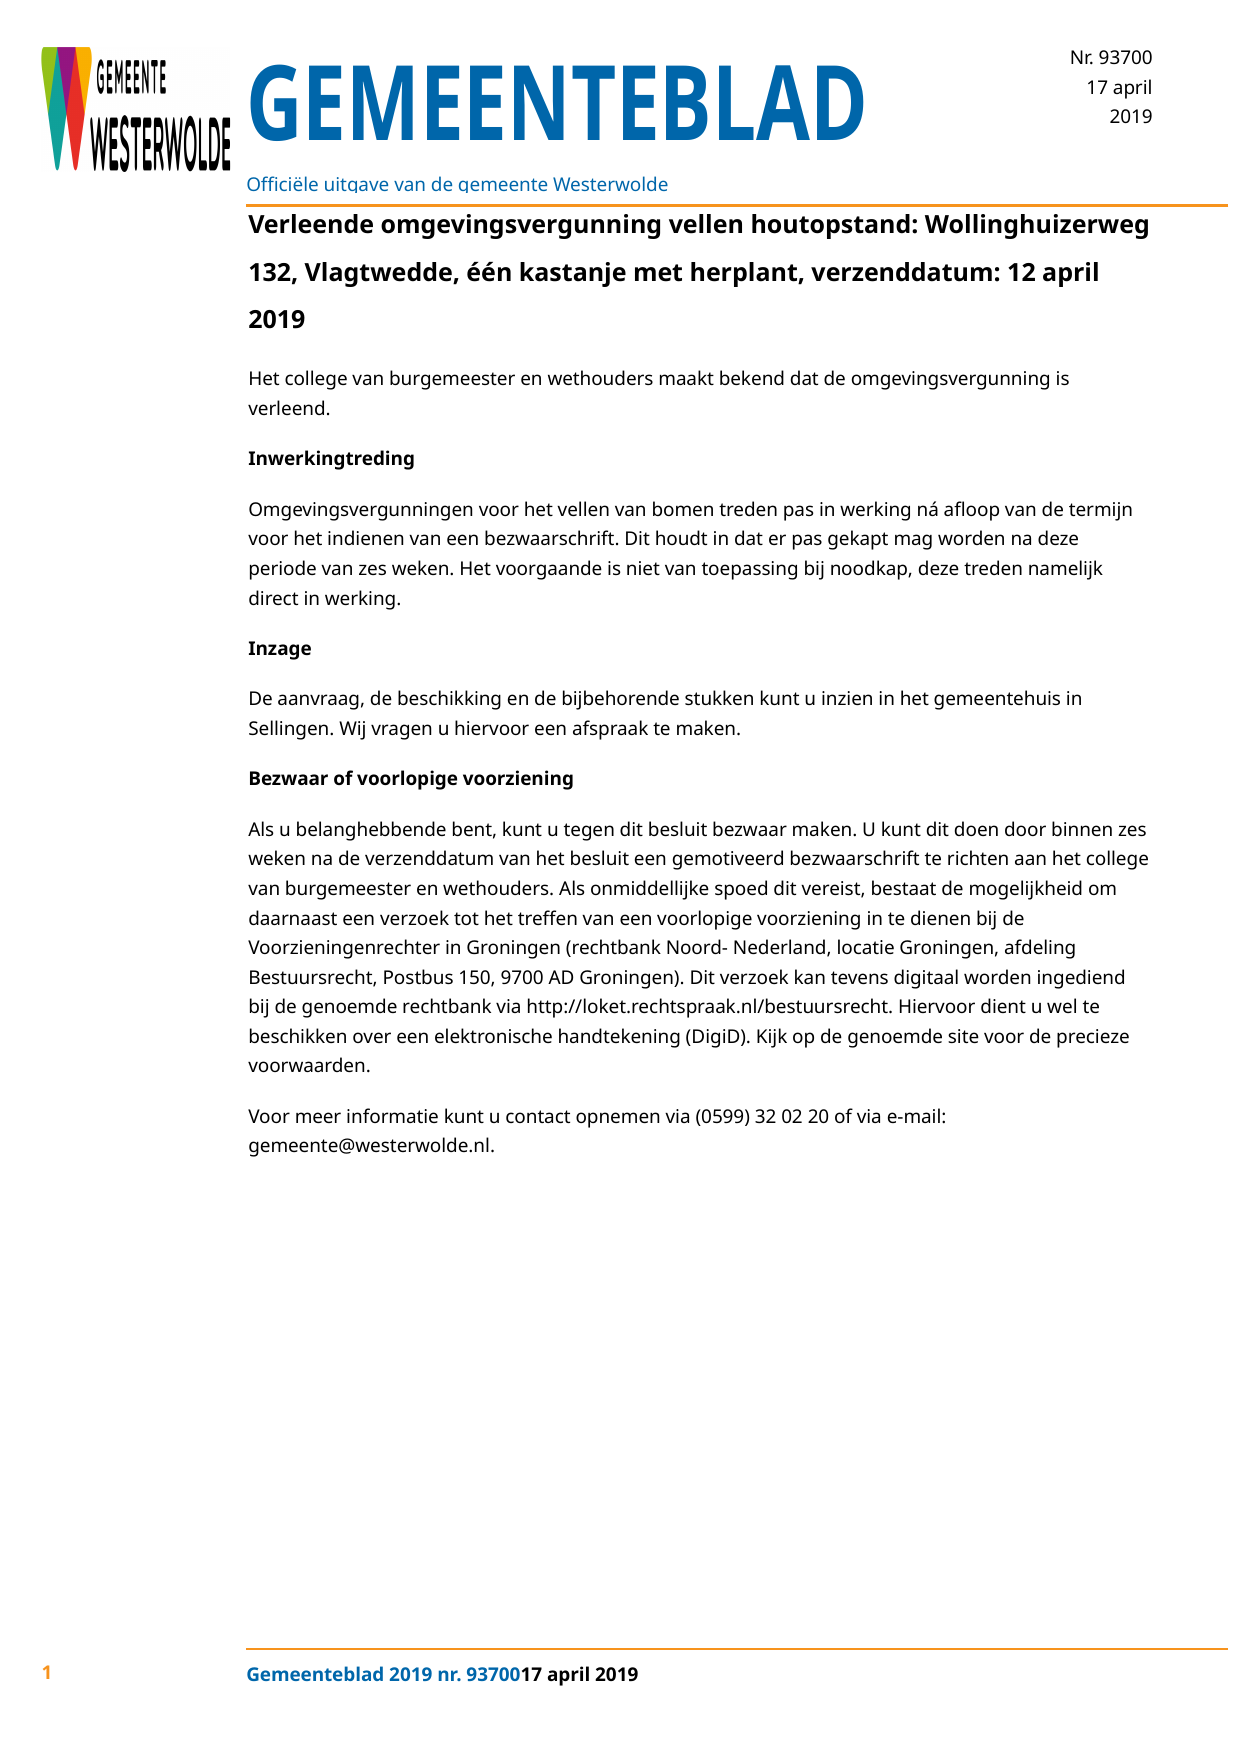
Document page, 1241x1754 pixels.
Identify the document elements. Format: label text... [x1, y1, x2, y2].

text De aanvraag, de beschikking en de bijbehorende stukken kunt u inzien in het gemeentehuis in Sellingen. Wij vragen u hiervoor een afspraak te maken. [248, 686, 1152, 741]
text Inzage [248, 635, 1152, 661]
text Het college van burgemeester en wethouders maakt bekend dat de omgevingsvergunning is verleend. [248, 366, 1152, 421]
text Voor meer informatie kunt u contact opnemen via (0599) 32 02 20 of via e-mail: gemeente@westerwolde.nl. [248, 1103, 1152, 1158]
text Verleende omgevingsvergunning vellen houtopstand: Wollinghuizerweg 132, Vlagtwedde, één kastanje met herplant, verzenddatum: 12 april 2019 [248, 207, 1152, 336]
text Inwerkingtreding [248, 446, 1152, 471]
text Omgevingsvergunningen voor het vellen van bomen treden pas in werking ná afloop van de termijn voor het indienen van een bezwaarschrift. Dit houdt in dat er pas gekapt mag worden na deze periode van zes weken. Het voorgaande is niet van toepassing bij noodkap, deze treden namelijk direct in werking. [248, 496, 1152, 610]
picture [41, 47, 231, 172]
text Bezwaar of voorlopige voorziening [248, 766, 1152, 791]
text Als u belanghebbende bent, kunt u tegen dit besluit bezwaar maken. U kunt dit doen door binnen zes weken na de verzenddatum van het besluit een gemotiveerd bezwaarschrift te richten aan het college van burgemeester en wethouders. Als onmiddellijke spoed dit vereist, bestaat de mogelijkheid om daarnaast een verzoek tot het treffen van een voorlopige voorziening in te dienen bij de Voorzieningenrechter in Groningen (rechtbank Noord- Nederland, locatie Groningen, afdeling Bestuursrecht, Postbus 150, 9700 AD Groningen). Dit verzoek kan tevens digitaal worden ingediend bij de genoemde rechtbank via http://loket.rechtspraak.nl/bestuursrecht. Hiervoor dient u wel te beschikken over een elektronische handtekening (DigiD). Kijk op de genoemde site voor de precieze voorwaarden. [248, 816, 1152, 1078]
